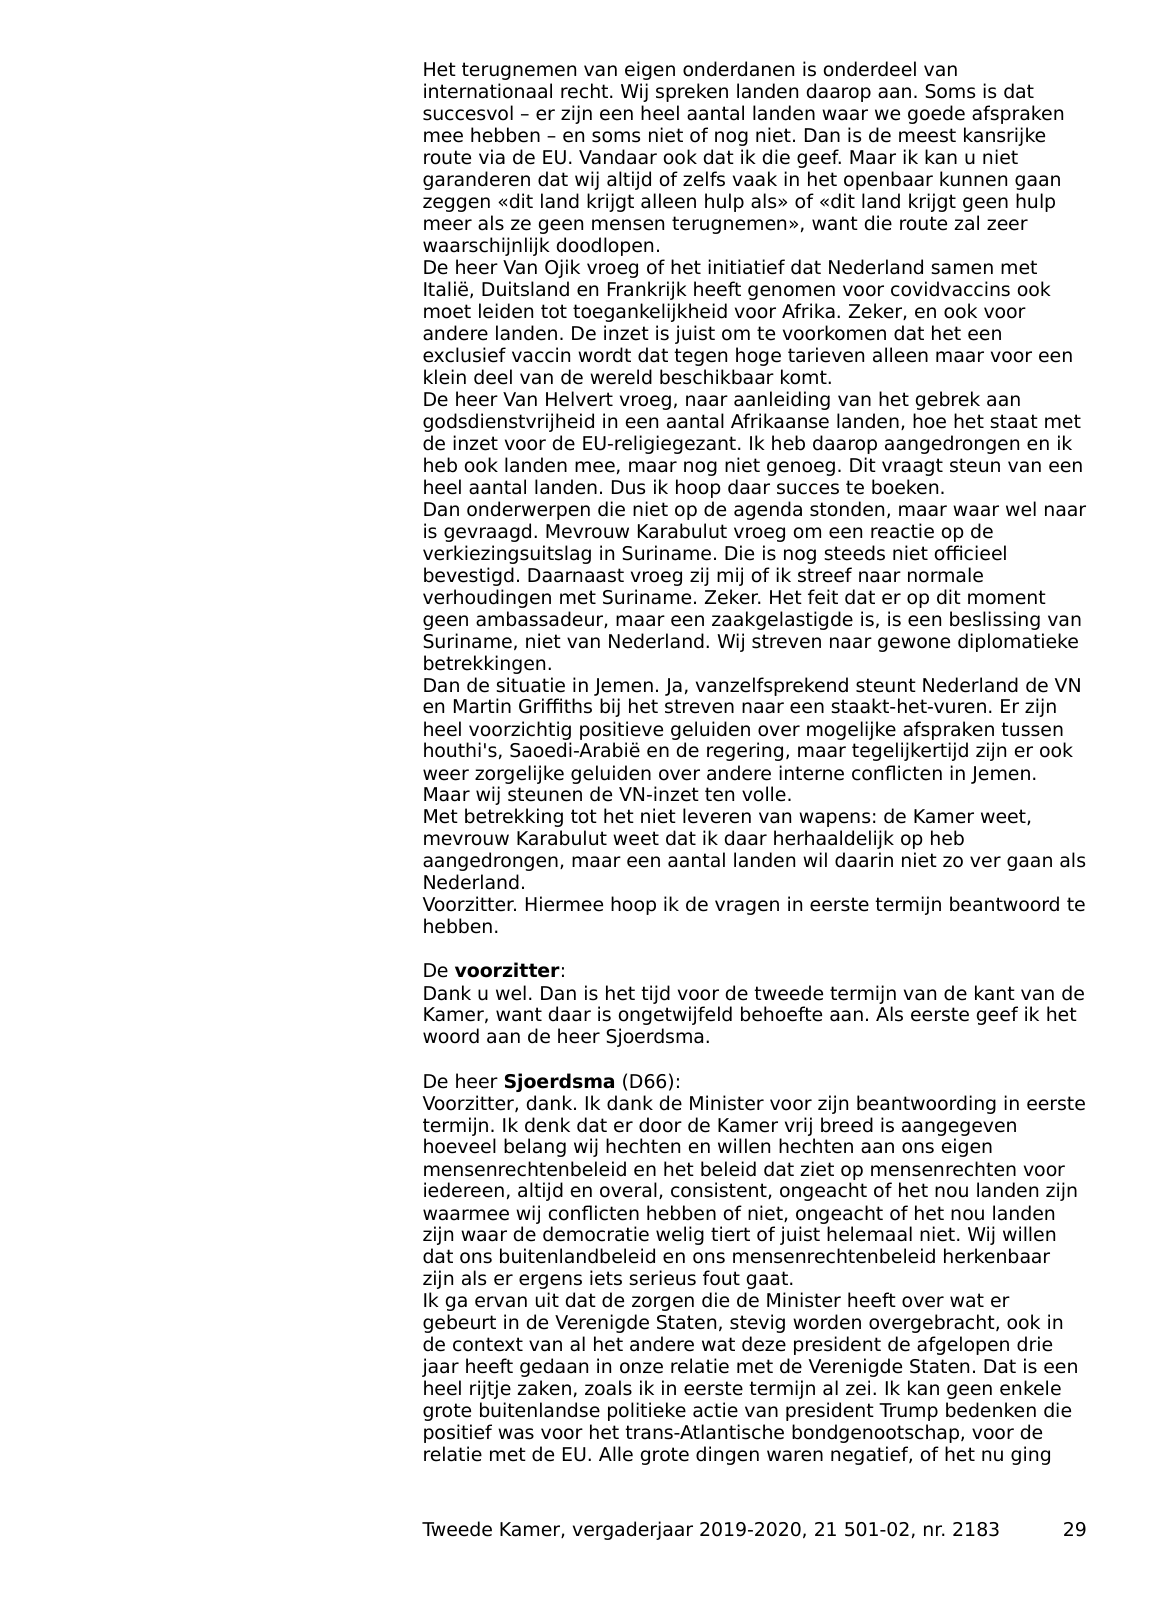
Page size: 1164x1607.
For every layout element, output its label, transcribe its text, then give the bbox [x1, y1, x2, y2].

text Ik ga ervan uit dat de zorgen die de Minister heeft over wat er gebeurt in de Verenigde Staten, stevig worden overgebracht, ook in de context van al het andere wat deze president de afgelopen drie jaar heeft gedaan in onze relatie met de Verenigde Staten. Dat is een heel rijtje zaken, zoals ik in eerste termijn al zei. Ik kan geen enkele grote buitenlandse politieke actie van president Trump bedenken die positief was voor het trans-Atlantische bondgenootschap, voor de relatie met de EU. Alle grote dingen waren negatief, of het nu ging [422, 1290, 1087, 1466]
text Dank u wel. Dan is het tijd voor de tweede termijn van de kant van de Kamer, want daar is ongetwijfeld behoefte aan. Als eerste geef ik het woord aan de heer Sjoerdsma. [422, 982, 1087, 1048]
text Met betrekking tot het niet leveren van wapens: de Kamer weet, mevrouw Karabulut weet dat ik daar herhaaldelijk op heb aangedrongen, maar een aantal landen wil daarin niet zo ver gaan als Nederland. [422, 806, 1087, 894]
text Voorzitter, dank. Ik dank de Minister voor zijn beantwoording in eerste termijn. Ik denk dat er door de Kamer vrij breed is aangegeven hoeveel belang wij hechten en willen hechten aan ons eigen mensenrechtenbeleid en het beleid dat ziet op mensenrechten voor iedereen, altijd en overal, consistent, ongeacht of het nou landen zijn waarmee wij conflicten hebben of niet, ongeacht of het nou landen zijn waar de democratie welig tiert of juist helemaal niet. Wij willen dat ons buitenlandbeleid en ons mensenrechtenbeleid herkenbaar zijn als er ergens iets serieus fout gaat. [422, 1092, 1087, 1290]
text De voorzitter: [422, 960, 1087, 982]
text De heer Van Helvert vroeg, naar aanleiding van het gebrek aan godsdienstvrijheid in een aantal Afrikaanse landen, hoe het staat met de inzet voor de EU-religiegezant. Ik heb daarop aangedrongen en ik heb ook landen mee, maar nog niet genoeg. Dit vraagt steun van een heel aantal landen. Dus ik hoop daar succes te boeken. [422, 389, 1087, 499]
text Dan de situatie in Jemen. Ja, vanzelfsprekend steunt Nederland de VN en Martin Griffiths bij het streven naar een staakt-het-vuren. Er zijn heel voorzichtig positieve geluiden over mogelijke afspraken tussen houthi's, Saoedi-Arabië en de regering, maar tegelijkertijd zijn er ook weer zorgelijke geluiden over andere interne conflicten in Jemen. Maar wij steunen de VN-inzet ten volle. [422, 674, 1087, 806]
text Dan onderwerpen die niet op de agenda stonden, maar waar wel naar is gevraagd. Mevrouw Karabulut vroeg om een reactie op de verkiezingsuitslag in Suriname. Die is nog steeds niet officieel bevestigd. Daarnaast vroeg zij mij of ik streef naar normale verhoudingen met Suriname. Zeker. Het feit dat er op dit moment geen ambassadeur, maar een zaakgelastigde is, is een beslissing van Suriname, niet van Nederland. Wij streven naar gewone diplomatieke betrekkingen. [422, 499, 1087, 674]
text De heer Van Ojik vroeg of het initiatief dat Nederland samen met Italië, Duitsland en Frankrijk heeft genomen voor covidvaccins ook moet leiden tot toegankelijkheid voor Afrika. Zeker, en ook voor andere landen. De inzet is juist om te voorkomen dat het een exclusief vaccin wordt dat tegen hoge tarieven alleen maar voor een klein deel van de wereld beschikbaar komt. [422, 257, 1087, 389]
text Het terugnemen van eigen onderdanen is onderdeel van internationaal recht. Wij spreken landen daarop aan. Soms is dat succesvol – er zijn een heel aantal landen waar we goede afspraken mee hebben – en soms niet of nog niet. Dan is de meest kansrijke route via de EU. Vandaar ook dat ik die geef. Maar ik kan u niet garanderen dat wij altijd of zelfs vaak in het openbaar kunnen gaan zeggen «dit land krijgt alleen hulp als» of «dit land krijgt geen hulp meer als ze geen mensen terugnemen», want die route zal zeer waarschijnlijk doodlopen. [422, 59, 1087, 257]
text De heer Sjoerdsma (D66): [422, 1071, 1087, 1092]
text Voorzitter. Hiermee hoop ik de vragen in eerste termijn beantwoord te hebben. [422, 894, 1087, 938]
